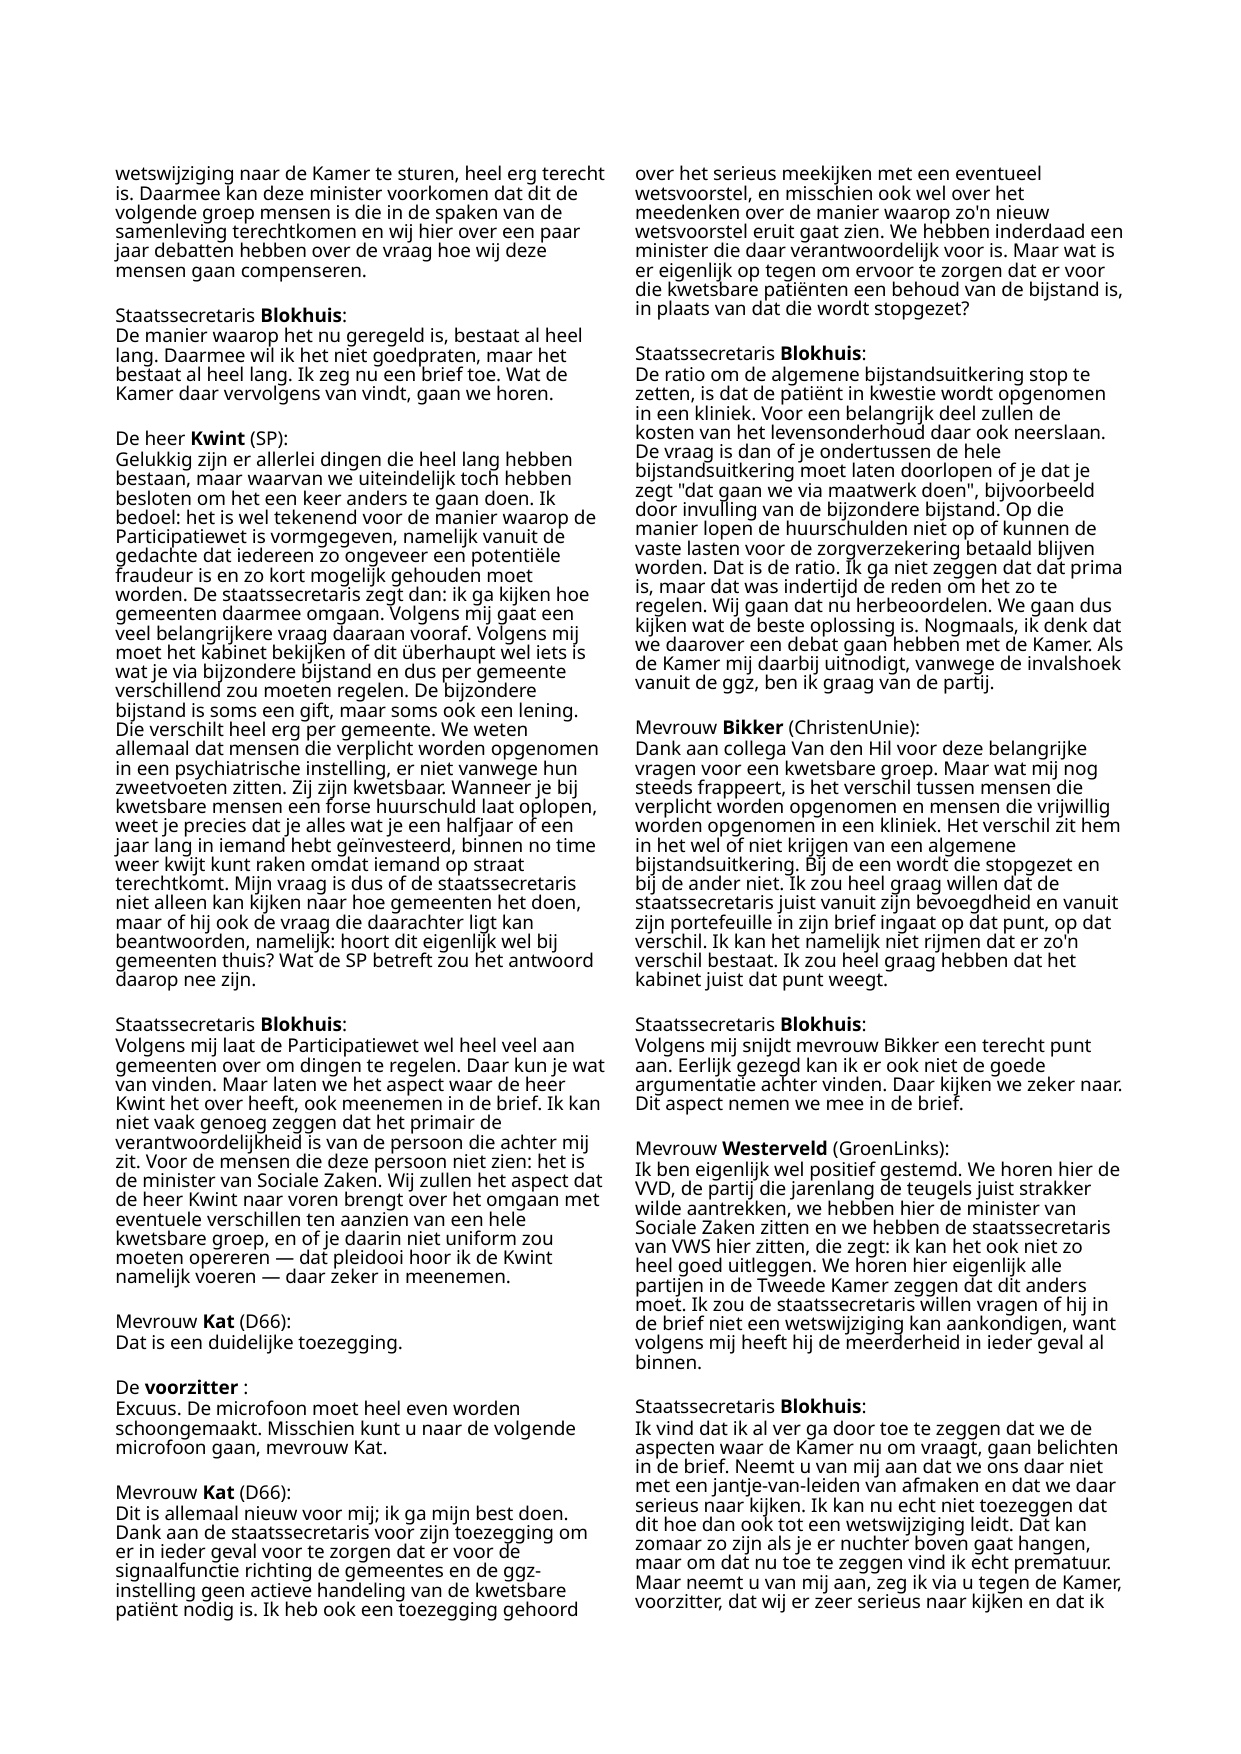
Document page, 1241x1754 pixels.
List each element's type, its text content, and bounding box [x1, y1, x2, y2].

text Excuus. De microfoon moet heel even worden schoongemaakt. Misschien kunt u naar de volgende microfoon gaan, mevrouw Kat. [115, 1400, 605, 1458]
text Volgens mij laat de Participatiewet wel heel veel aan gemeenten over om dingen te regelen. Daar kun je wat van vinden. Maar laten we het aspect waar de heer Kwint het over heeft, ook meenemen in de brief. Ik kan niet vaak genoeg zeggen dat het primair de verantwoordelijkheid is van de persoon die achter mij zit. Voor de mensen die deze persoon niet zien: het is de minister van Sociale Zaken. Wij zullen het aspect dat de heer Kwint naar voren brengt over het omgaan met eventuele verschillen ten aanzien van een hele kwetsbare groep, en of je daarin niet uniform zou moeten opereren — dat pleidooi hoor ik de Kwint namelijk voeren — daar zeker in meenemen. [115, 1037, 605, 1288]
text Staatssecretaris Blokhuis: [115, 1012, 605, 1037]
text Mevrouw Kat (D66): [115, 1309, 605, 1334]
text Dank aan collega Van den Hil voor deze belangrijke vragen voor een kwetsbare groep. Maar wat mij nog steeds frappeert, is het verschil tussen mensen die verplicht worden opgenomen en mensen die vrijwillig worden opgenomen in een kliniek. Het verschil zit hem in het wel of niet krijgen van een algemene bijstandsuitkering. Bij de een wordt die stopgezet en bij de ander niet. Ik zou heel graag willen dat de staatssecretaris juist vanuit zijn bevoegdheid en vanuit zijn portefeuille in zijn brief ingaat op dat punt, op dat verschil. Ik kan het namelijk niet rijmen dat er zo'n verschil bestaat. Ik zou heel graag hebben dat het kabinet juist dat punt weegt. [635, 740, 1125, 991]
text De heer Kwint (SP): [115, 425, 605, 451]
text Mevrouw Kat (D66): [115, 1479, 605, 1504]
text Staatssecretaris Blokhuis: [115, 302, 605, 327]
text Dit is allemaal nieuw voor mij; ik ga mijn best doen. Dank aan de staatssecretaris voor zijn toezegging om er in ieder geval voor te zorgen dat er voor de signaalfunctie richting de gemeentes en de ggz-instelling geen actieve handeling van de kwetsbare patiënt nodig is. Ik heb ook een toezegging gehoord [115, 1504, 605, 1620]
text over het serieus meekijken met een eventueel wetsvoorstel, en misschien ook wel over het meedenken over de manier waarop zo'n nieuw wetsvoorstel eruit gaat zien. We hebben inderdaad een minister die daar verantwoordelijk voor is. Maar wat is er eigenlijk op tegen om ervoor te zorgen dat er voor die kwetsbare patiënten een behoud van de bijstand is, in plaats van dat die wordt stopgezet? [635, 165, 1125, 319]
text Staatssecretaris Blokhuis: [635, 1394, 1125, 1419]
text De voorzitter : [115, 1374, 605, 1400]
text Dat is een duidelijke toezegging. [115, 1334, 605, 1354]
text Staatssecretaris Blokhuis: [635, 1012, 1125, 1037]
text wetswijziging naar de Kamer te sturen, heel erg terecht is. Daarmee kan deze minister voorkomen dat dit de volgende groep mensen is die in de spaken van de samenleving terechtkomen en wij hier over een paar jaar debatten hebben over de vraag hoe wij deze mensen gaan compenseren. [115, 165, 605, 281]
text Ik vind dat ik al ver ga door toe te zeggen dat we de aspecten waar de Kamer nu om vraagt, gaan belichten in de brief. Neemt u van mij aan dat we ons daar niet met een jantje-van-leiden van afmaken en dat we daar serieus naar kijken. Ik kan nu echt niet toezeggen dat dit hoe dan ook tot een wetswijziging leidt. Dat kan zomaar zo zijn als je er nuchter boven gaat hangen, maar om dat nu toe te zeggen vind ik echt prematuur. Maar neemt u van mij aan, zeg ik via u tegen de Kamer, voorzitter, dat wij er zeer serieus naar kijken en dat ik [635, 1419, 1125, 1612]
text Mevrouw Bikker (ChristenUnie): [635, 714, 1125, 740]
text Ik ben eigenlijk wel positief gestemd. We horen hier de VVD, de partij die jarenlang de teugels juist strakker wilde aantrekken, we hebben hier de minister van Sociale Zaken zitten en we hebben de staatssecretaris van VWS hier zitten, die zegt: ik kan het ook niet zo heel goed uitleggen. We horen hier eigenlijk alle partijen in de Tweede Kamer zeggen dat dit anders moet. Ik zou de staatssecretaris willen vragen of hij in de brief niet een wetswijziging kan aankondigen, want volgens mij heeft hij de meerderheid in ieder geval al binnen. [635, 1161, 1125, 1373]
text De ratio om de algemene bijstandsuitkering stop te zetten, is dat de patiënt in kwestie wordt opgenomen in een kliniek. Voor een belangrijk deel zullen de kosten van het levensonderhoud daar ook neerslaan. De vraag is dan of je ondertussen de hele bijstandsuitkering moet laten doorlopen of je dat je zegt "dat gaan we via maatwerk doen", bijvoorbeeld door invulling van de bijzondere bijstand. Op die manier lopen de huurschulden niet op of kunnen de vaste lasten voor de zorgverzekering betaald blijven worden. Dat is de ratio. Ik ga niet zeggen dat dat prima is, maar dat was indertijd de reden om het zo te regelen. Wij gaan dat nu herbeoordelen. We gaan dus kijken wat de beste oplossing is. Nogmaals, ik denk dat we daarover een debat gaan hebben met de Kamer. Als de Kamer mij daarbij uitnodigt, vanwege de invalshoek vanuit de ggz, ben ik graag van de partij. [635, 366, 1125, 694]
text Gelukkig zijn er allerlei dingen die heel lang hebben bestaan, maar waarvan we uiteindelijk toch hebben besloten om het een keer anders te gaan doen. Ik bedoel: het is wel tekenend voor de manier waarop de Participatiewet is vormgegeven, namelijk vanuit de gedachte dat iedereen zo ongeveer een potentiële fraudeur is en zo kort mogelijk gehouden moet worden. De staatssecretaris zegt dan: ik ga kijken hoe gemeenten daarmee omgaan. Volgens mij gaat een veel belangrijkere vraag daaraan vooraf. Volgens mij moet het kabinet bekijken of dit überhaupt wel iets is wat je via bijzondere bijstand en dus per gemeente verschillend zou moeten regelen. De bijzondere bijstand is soms een gift, maar soms ook een lening. Die verschilt heel erg per gemeente. We weten allemaal dat mensen die verplicht worden opgenomen in een psychiatrische instelling, er niet vanwege hun zweetvoeten zitten. Zij zijn kwetsbaar. Wanneer je bij kwetsbare mensen een forse huurschuld laat oplopen, weet je precies dat je alles wat je een halfjaar of een jaar lang in iemand hebt geïnvesteerd, binnen no time weer kwijt kunt raken omdat iemand op straat terechtkomt. Mijn vraag is dus of de staatssecretaris niet alleen kan kijken naar hoe gemeenten het doen, maar of hij ook de vraag die daarachter ligt kan beantwoorden, namelijk: hoort dit eigenlijk wel bij gemeenten thuis? Wat de SP betreft zou het antwoord daarop nee zijn. [115, 451, 605, 991]
text De manier waarop het nu geregeld is, bestaat al heel lang. Daarmee wil ik het niet goedpraten, maar het bestaat al heel lang. Ik zeg nu een brief toe. Wat de Kamer daar vervolgens van vindt, gaan we horen. [115, 327, 605, 404]
text Staatssecretaris Blokhuis: [635, 340, 1125, 366]
text Volgens mij snijdt mevrouw Bikker een terecht punt aan. Eerlijk gezegd kan ik er ook niet de goede argumentatie achter vinden. Daar kijken we zeker naar. Dit aspect nemen we mee in de brief. [635, 1037, 1125, 1114]
text Mevrouw Westerveld (GroenLinks): [635, 1135, 1125, 1161]
